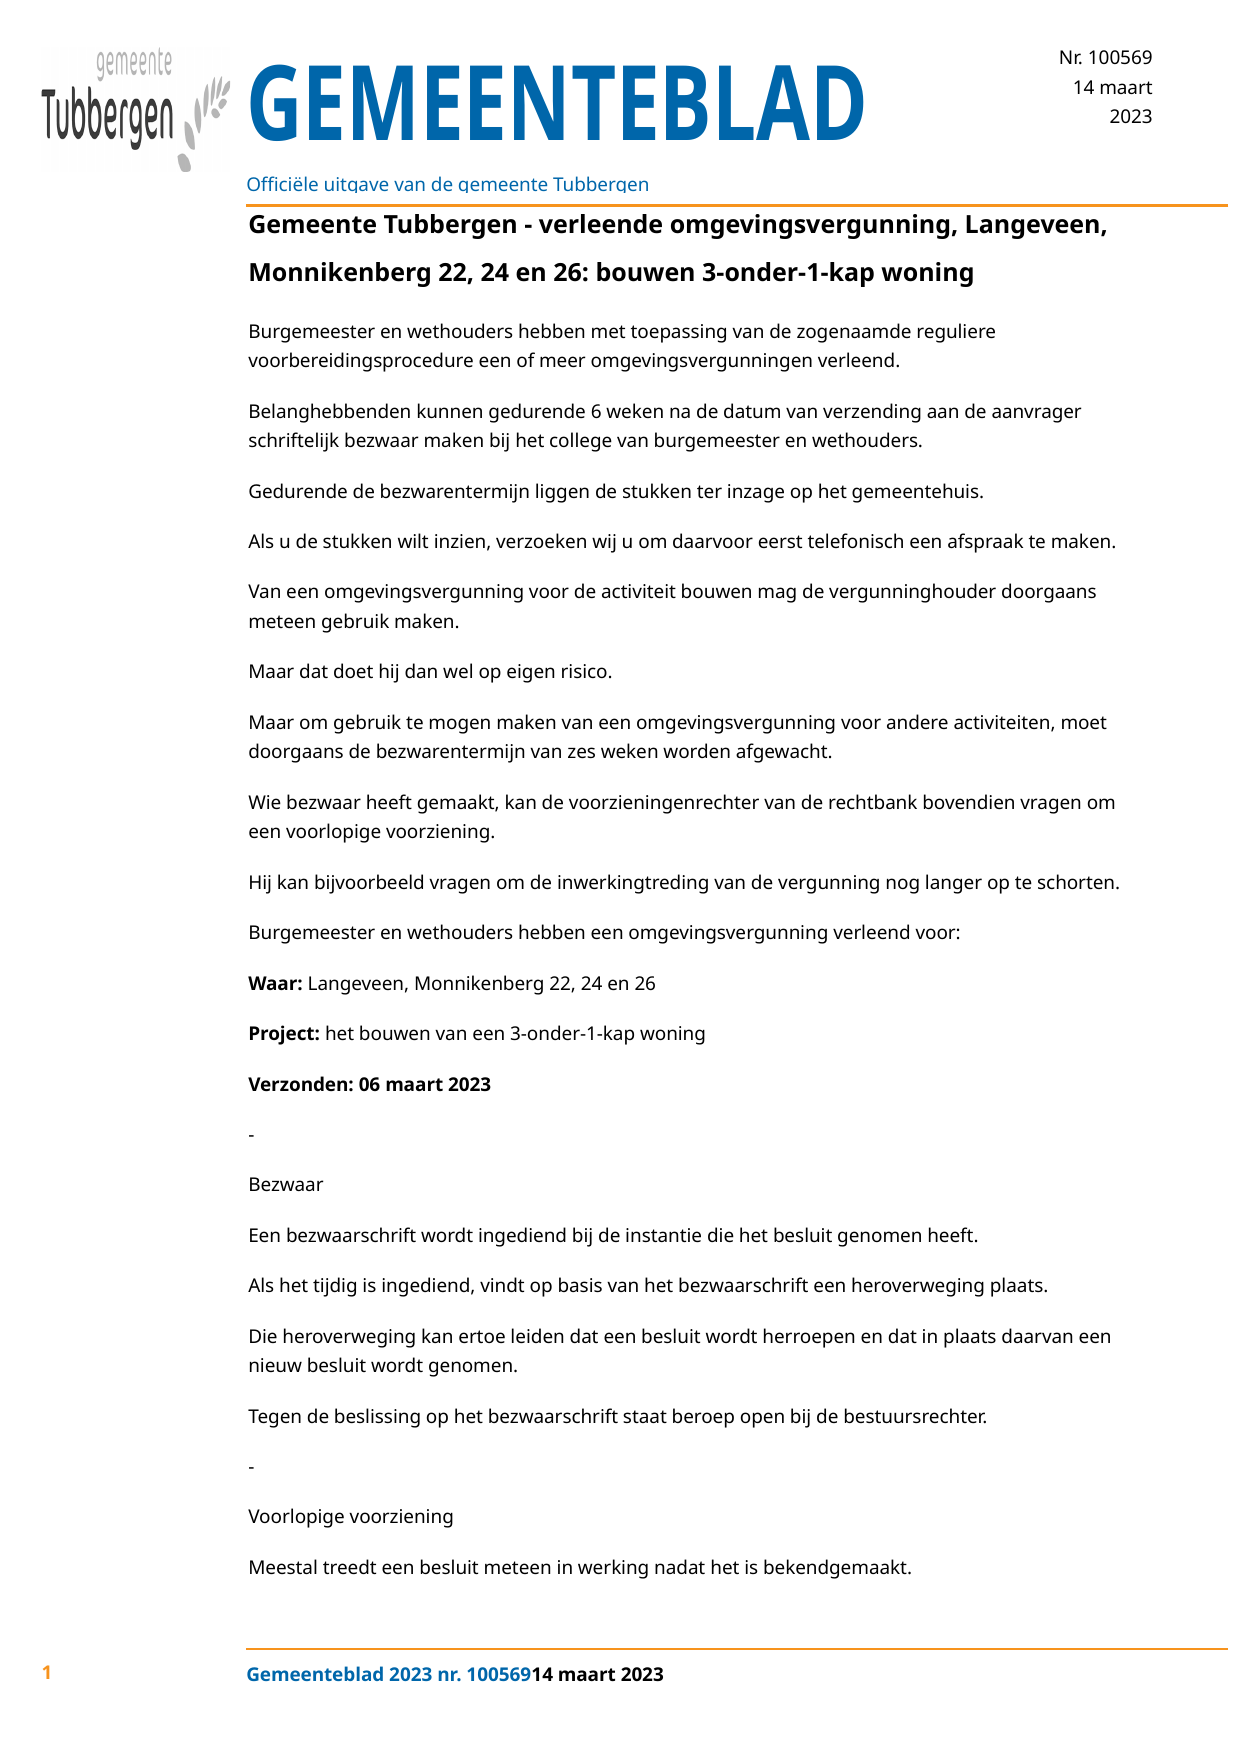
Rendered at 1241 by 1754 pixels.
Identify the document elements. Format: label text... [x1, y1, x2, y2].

text Een bezwaarschrift wordt ingediend bij de instantie die het besluit genomen heeft. [248, 1222, 1152, 1248]
text Tegen de beslissing op het bezwaarschrift staat beroep open bij de bestuursrechter. [248, 1403, 1152, 1429]
text Verzonden: 06 maart 2023 [248, 1071, 1152, 1097]
text Belanghebbenden kunnen gedurende 6 weken na de datum van verzending aan de aanvrager schriftelijk bezwaar maken bij het college van burgemeester en wethouders. [248, 398, 1152, 453]
text Gemeente Tubbergen - verleende omgevingsvergunning, Langeveen, Monnikenberg 22, 24 en 26: bouwen 3-onder-1-kap woning [248, 207, 1152, 288]
text Die heroverweging kan ertoe leiden dat een besluit wordt herroepen en dat in plaats daarvan een nieuw besluit wordt genomen. [248, 1323, 1152, 1378]
text Van een omgevingsvergunning voor de activiteit bouwen mag de vergunninghouder doorgaans meteen gebruik maken. [248, 579, 1152, 634]
text Voorlopige voorziening [248, 1504, 1152, 1529]
text Maar om gebruik te mogen maken van een omgevingsvergunning voor andere activiteiten, moet doorgaans de bezwarentermijn van zes weken worden afgewacht. [248, 709, 1152, 764]
picture [41, 47, 231, 172]
text Burgemeester en wethouders hebben een omgevingsvergunning verleend voor: [248, 919, 1152, 945]
text - [248, 1453, 1152, 1479]
text Hij kan bijvoorbeeld vragen om de inwerkingtreding van de vergunning nog langer op te schorten. [248, 869, 1152, 895]
text Als u de stukken wilt inzien, verzoeken wij u om daarvoor eerst telefonisch een afspraak te maken. [248, 528, 1152, 554]
text Burgemeester en wethouders hebben met toepassing van de zogenaamde reguliere voorbereidingsprocedure een of meer omgevingsvergunningen verleend. [248, 318, 1152, 373]
text Maar dat doet hij dan wel op eigen risico. [248, 659, 1152, 684]
text Wie bezwaar heeft gemaakt, kan de voorzieningenrechter van de rechtbank bovendien vragen om een voorlopige voorziening. [248, 789, 1152, 844]
text Als het tijdig is ingediend, vindt op basis van het bezwaarschrift een heroverweging plaats. [248, 1272, 1152, 1298]
text - [248, 1121, 1152, 1147]
text Project: het bouwen van een 3-onder-1-kap woning [248, 1020, 1152, 1046]
text Gedurende de bezwarentermijn liggen de stukken ter inzage op het gemeentehuis. [248, 478, 1152, 504]
text Bezwaar [248, 1172, 1152, 1197]
text Waar: Langeveen, Monnikenberg 22, 24 en 26 [248, 970, 1152, 996]
text Meestal treedt een besluit meteen in werking nadat het is bekendgemaakt. [248, 1554, 1152, 1580]
